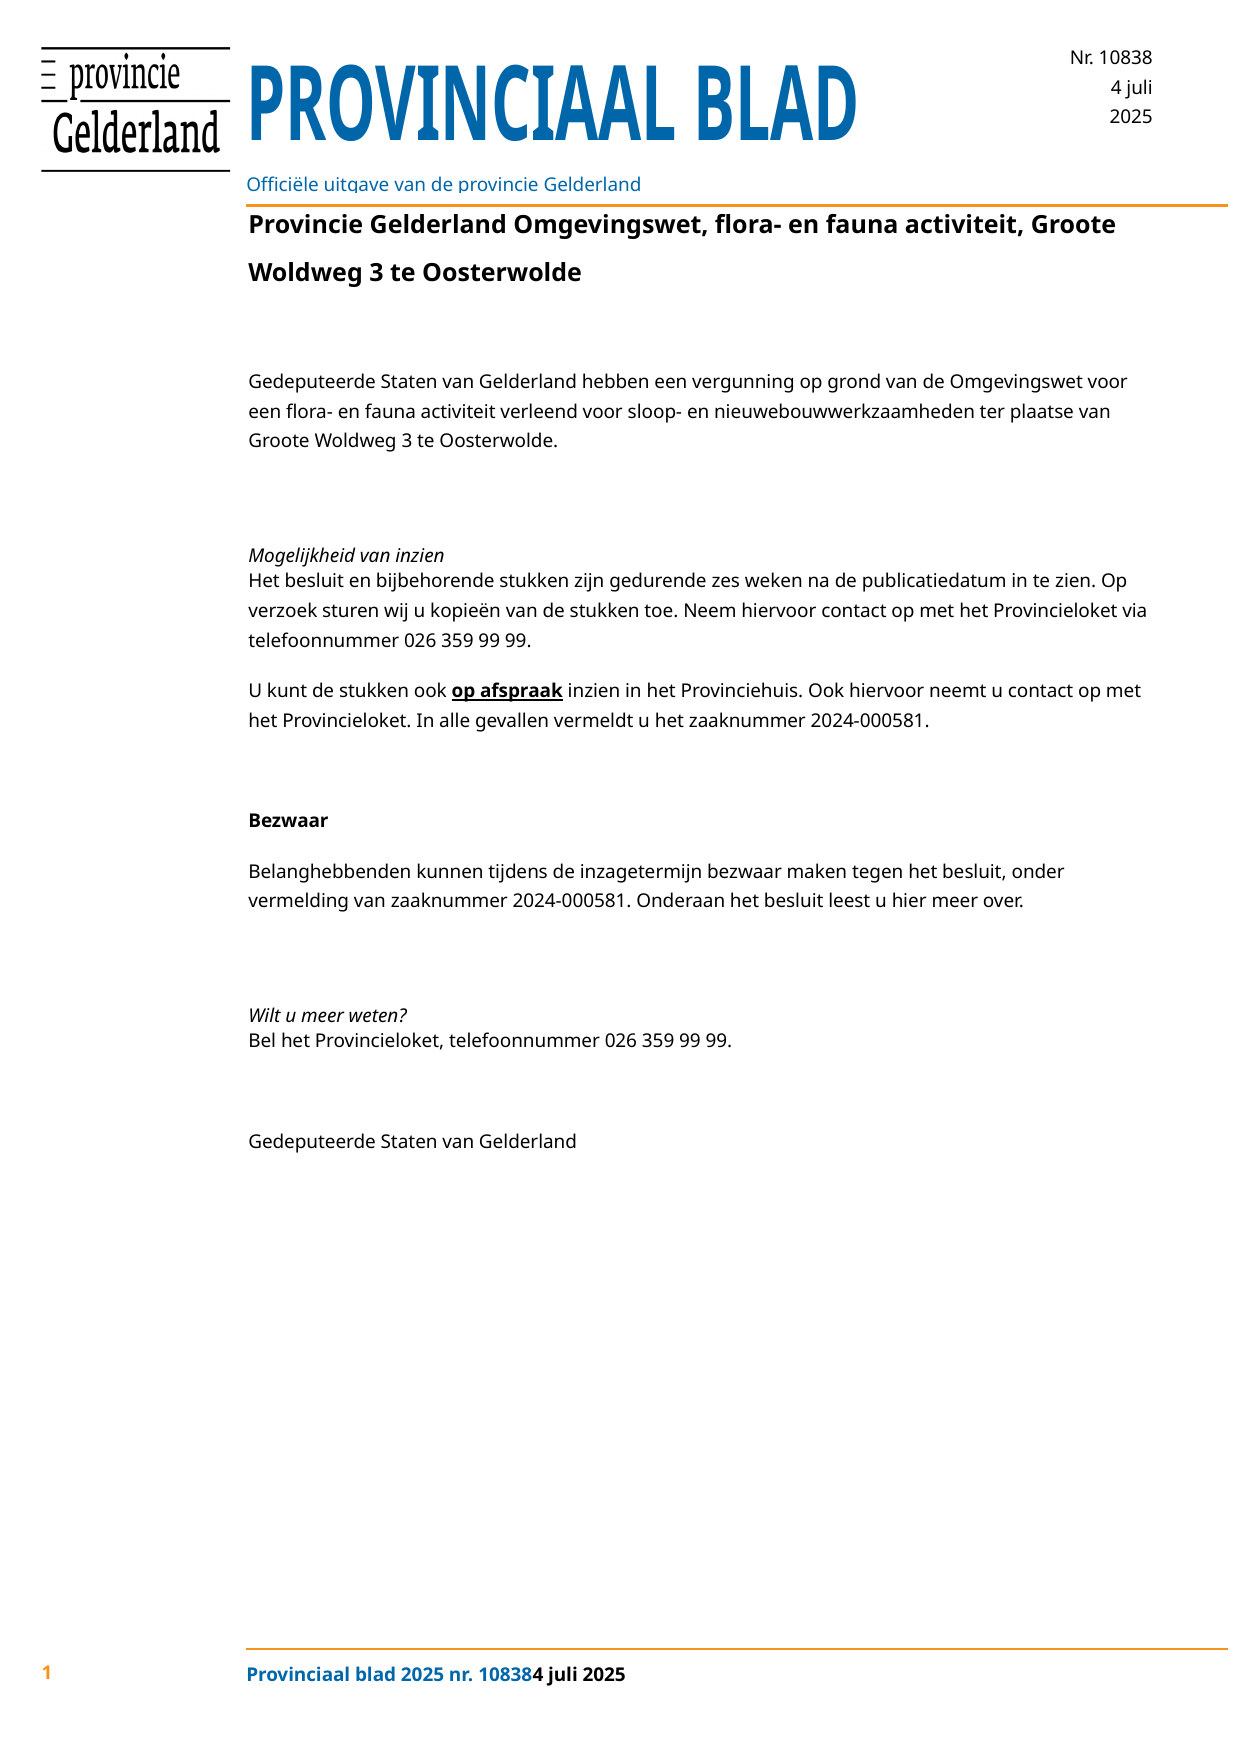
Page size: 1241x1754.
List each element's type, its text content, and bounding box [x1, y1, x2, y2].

text Bezwaar [248, 808, 1152, 833]
text Belanghebbenden kunnen tijdens de inzagetermijn bezwaar maken tegen het besluit, onder vermelding van zaaknummer 2024-000581. Onderaan het besluit leest u hier meer over. [248, 858, 1152, 913]
text Bel het Provincieloket, telefoonnummer 026 359 99 99. [248, 1028, 1152, 1053]
text U kunt de stukken ook op afspraak inzien in het Provinciehuis. Ook hiervoor neemt u contact op met het Provincieloket. In alle gevallen vermeldt u het zaaknummer 2024-000581. [248, 677, 1152, 732]
text Provincie Gelderland Omgevingswet, flora- en fauna activiteit, Groote Woldweg 3 te Oosterwolde [248, 207, 1152, 288]
text Het besluit en bijbehorende stukken zijn gedurende zes weken na de publicatiedatum in te zien. Op verzoek sturen wij u kopieën van de stukken toe. Neem hiervoor contact op met het Provincieloket via telefoonnummer 026 359 99 99. [248, 568, 1152, 652]
text Mogelijkheid van inzien [248, 542, 1152, 568]
picture [41, 47, 231, 172]
text Gedeputeerde Staten van Gelderland hebben een vergunning op grond van de Omgevingswet voor een flora- en fauna activiteit verleend voor sloop- en nieuwebouwwerkzaamheden ter plaatse van Groote Woldweg 3 te Oosterwolde. [248, 368, 1152, 453]
text Gedeputeerde Staten van Gelderland [248, 1128, 1152, 1154]
text Wilt u meer weten? [248, 1002, 1152, 1028]
